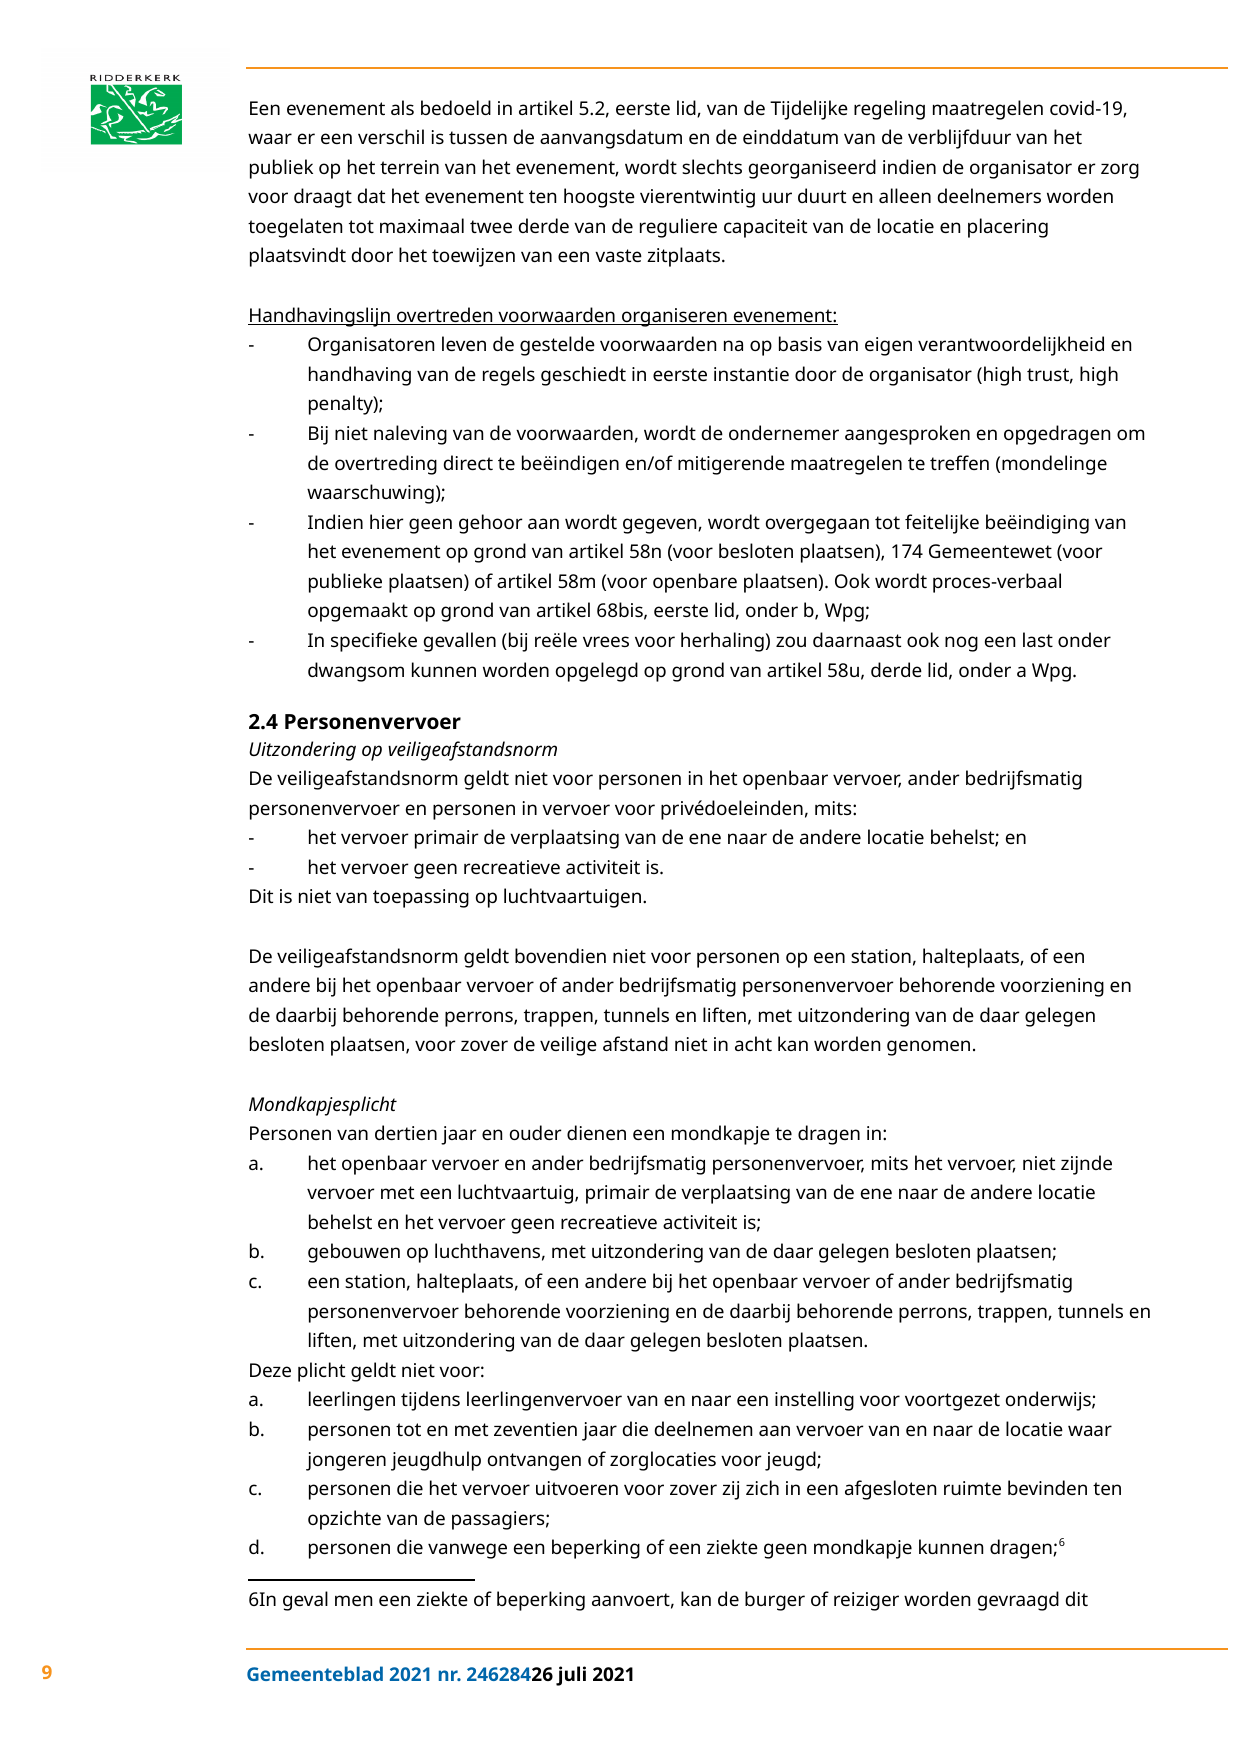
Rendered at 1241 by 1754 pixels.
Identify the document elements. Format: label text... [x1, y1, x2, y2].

list In specifieke gevallen (bij reële vrees voor herhaling) zou daarnaast ook nog een last onder dwangsom kunnen worden opgelegd op grond van artikel 58u, derde lid, onder a Wpg. [248, 627, 1152, 683]
text Uitzondering op veiligeafstandsnorm [248, 736, 1152, 761]
text Mondkapjesplicht [248, 1091, 1152, 1116]
text Handhavingslijn overtreden voorwaarden organiseren evenement: [248, 302, 1152, 328]
picture [41, 47, 231, 172]
list Indien hier geen gehoor aan wordt gegeven, wordt overgegaan tot feitelijke beëindiging van het evenement op grond van artikel 58n (voor besloten plaatsen), 174 Gemeentewet (voor publieke plaatsen) of artikel 58m (voor openbare plaatsen). Ook wordt proces-verbaal opgemaakt op grond van artikel 68bis, eerste lid, onder b, Wpg; [248, 509, 1152, 623]
text Een evenement als bedoeld in artikel 5.2, eerste lid, van de Tijdelijke regeling maatregelen covid-19, waar er een verschil is tussen de aanvangsdatum en de einddatum van de verblijfduur van het publiek op het terrein van het evenement, wordt slechts georganiseerd indien de organisator er zorg voor draagt dat het evenement ten hoogste vierentwintig uur duurt en alleen deelnemers worden toegelaten tot maximaal twee derde van de reguliere capaciteit van de locatie en placering plaatsvindt door het toewijzen van een vaste zitplaats. [248, 95, 1152, 268]
list een station, halteplaats, of een andere bij het openbaar vervoer of ander bedrijfsmatig personenvervoer behorende voorziening en de daarbij behorende perrons, trappen, tunnels en liften, met uitzondering van de daar gelegen besloten plaatsen. [248, 1268, 1152, 1353]
text Personen van dertien jaar en ouder dienen een mondkapje te dragen in: [248, 1120, 1152, 1146]
list het vervoer primair de verplaatsing van de ene naar de andere locatie behelst; en [248, 824, 1152, 850]
text De veiligeafstandsnorm geldt niet voor personen in het openbaar vervoer, ander bedrijfsmatig personenvervoer en personen in vervoer voor privédoeleinden, mits: [248, 765, 1152, 821]
list leerlingen tijdens leerlingenvervoer van en naar een instelling voor voortgezet onderwijs; [248, 1387, 1152, 1412]
list In geval men een ziekte of beperking aanvoert, kan de burger of reiziger worden gevraagd dit [248, 1586, 1152, 1612]
list het vervoer geen recreatieve activiteit is. [248, 854, 1152, 880]
text De veiligeafstandsnorm geldt bovendien niet voor personen op een station, halteplaats, of een andere bij het openbaar vervoer of ander bedrijfsmatig personenvervoer behorende voorziening en de daarbij behorende perrons, trappen, tunnels en liften, met uitzondering van de daar gelegen besloten plaatsen, voor zover de veilige afstand niet in acht kan worden genomen. [248, 943, 1152, 1057]
text 2.4 Personenvervoer [248, 707, 1152, 736]
text Deze plicht geldt niet voor: [248, 1357, 1152, 1383]
list Bij niet naleving van de voorwaarden, wordt de ondernemer aangesproken en opgedragen om de overtreding direct te beëindigen en/of mitigerende maatregelen te treffen (mondelinge waarschuwing); [248, 420, 1152, 505]
list het openbaar vervoer en ander bedrijfsmatig personenvervoer, mits het vervoer, niet zijnde vervoer met een luchtvaartuig, primair de verplaatsing van de ene naar de andere locatie behelst en het vervoer geen recreatieve activiteit is; [248, 1150, 1152, 1235]
list gebouwen op luchthavens, met uitzondering van de daar gelegen besloten plaatsen; [248, 1239, 1152, 1264]
list Organisatoren leven de gestelde voorwaarden na op basis van eigen verantwoordelijkheid en handhaving van de regels geschiedt in eerste instantie door de organisator (high trust, high penalty); [248, 331, 1152, 416]
text Dit is niet van toepassing op luchtvaartuigen. [248, 884, 1152, 909]
list personen die het vervoer uitvoeren voor zover zij zich in een afgesloten ruimte bevinden ten opzichte van de passagiers; [248, 1475, 1152, 1531]
list personen tot en met zeventien jaar die deelnemen aan vervoer van en naar de locatie waar jongeren jeugdhulp ontvangen of zorglocaties voor jeugd; [248, 1416, 1152, 1471]
list personen die vanwege een beperking of een ziekte geen mondkapje kunnen dragen; [248, 1534, 1152, 1560]
